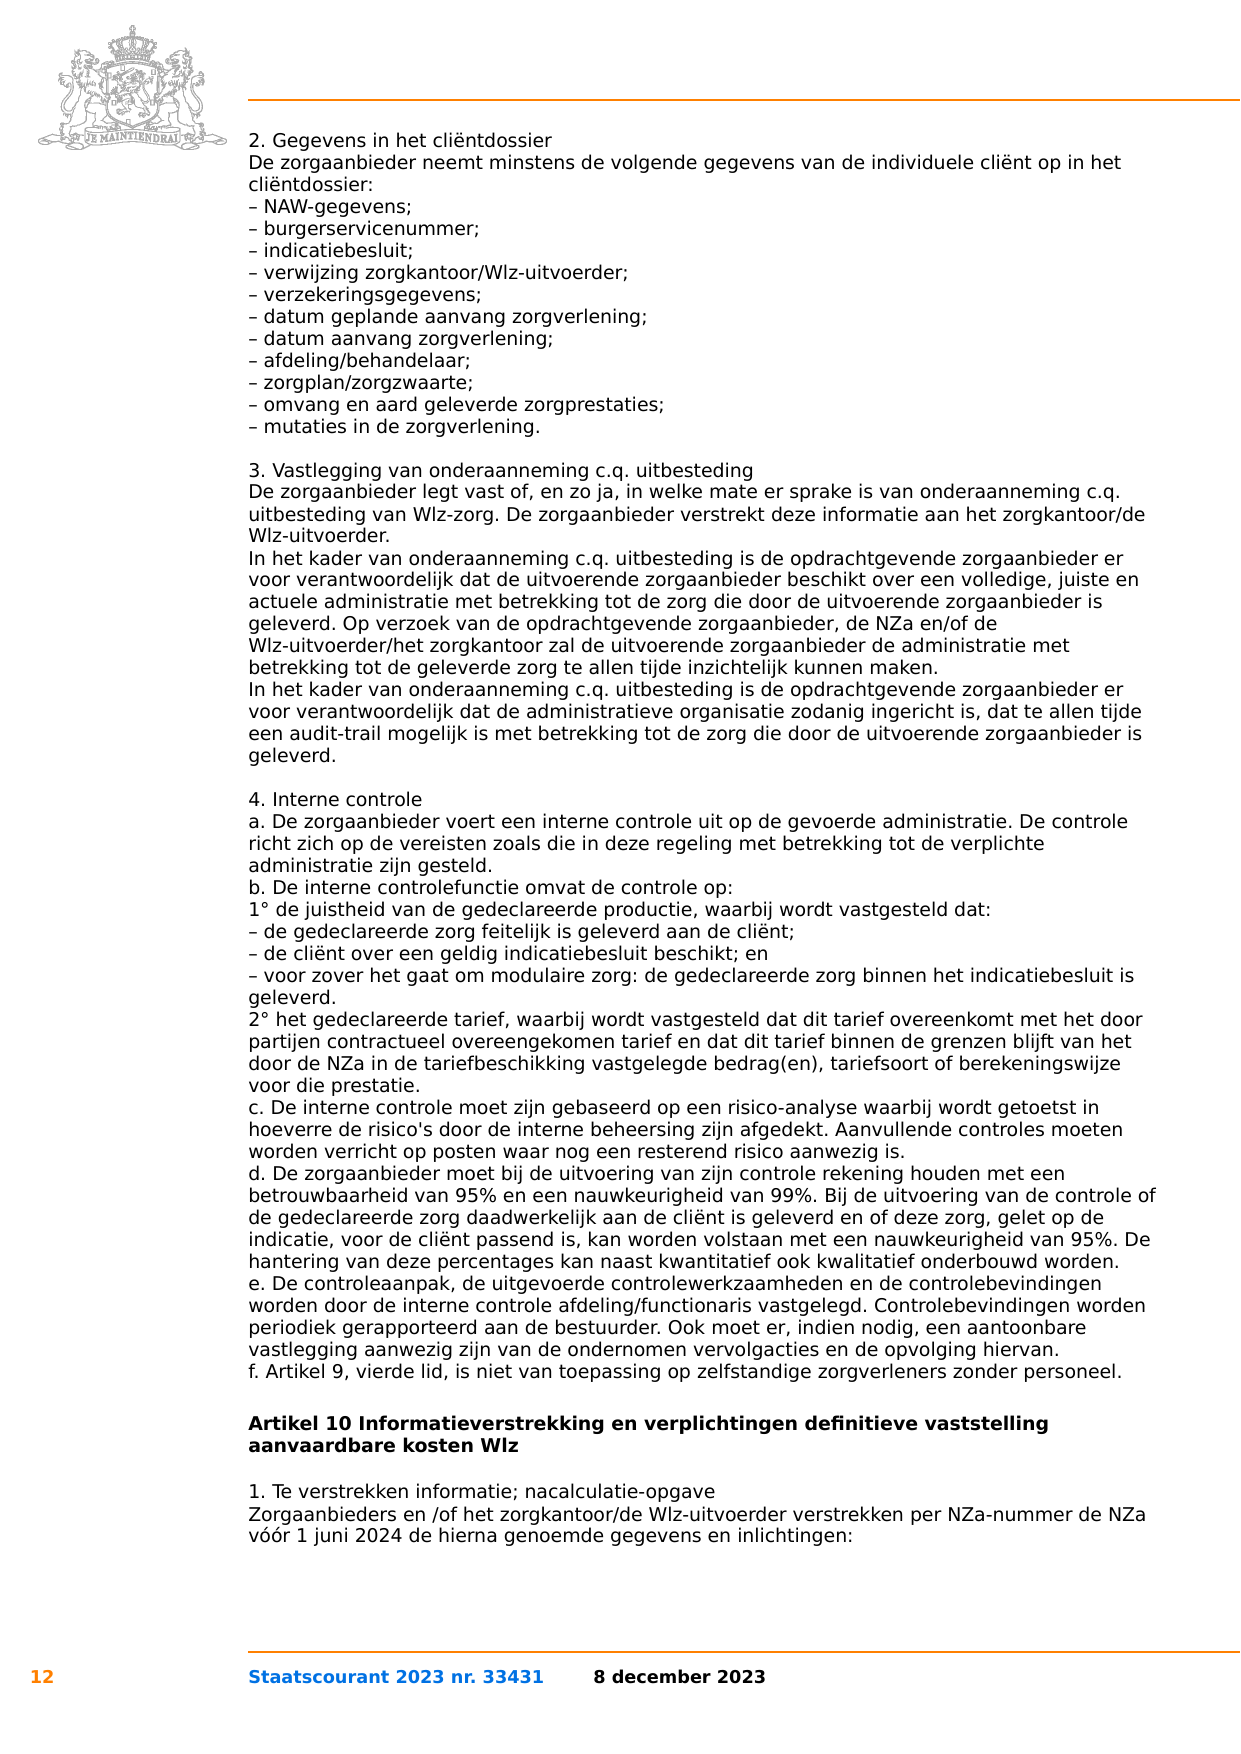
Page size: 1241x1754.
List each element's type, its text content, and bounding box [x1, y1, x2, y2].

subtitle Artikel 10 Informatieverstrekking en verplichtingen definitieve vaststelling aanvaardbare kosten Wlz [248, 1412, 1163, 1456]
text De zorgaanbieder neemt minstens de volgende gegevens van de individuele cliënt op in het cliëntdossier: [248, 152, 1163, 196]
picture [38, 25, 227, 150]
text – voor zover het gaat om modulaire zorg: de gedeclareerde zorg binnen het indicatiebesluit is geleverd. [248, 965, 1163, 1009]
text 2° het gedeclareerde tarief, waarbij wordt vastgesteld dat dit tarief overeenkomt met het door partijen contractueel overeengekomen tarief en dat dit tarief binnen de grenzen blijft van het door de NZa in de tariefbeschikking vastgelegde bedrag(en), tariefsoort of berekeningswijze voor die prestatie. [248, 1009, 1163, 1097]
text 1° de juistheid van de gedeclareerde productie, waarbij wordt vastgesteld dat: [248, 899, 1163, 921]
text – afdeling/behandelaar; [248, 350, 1163, 372]
text – verwijzing zorgkantoor/Wlz-uitvoerder; [248, 262, 1163, 284]
text – de gedeclareerde zorg feitelijk is geleverd aan de cliënt; [248, 921, 1163, 943]
text 3. Vastlegging van onderaanneming c.q. uitbesteding [248, 459, 1163, 481]
text e. De controleaanpak, de uitgevoerde controlewerkzaamheden en de controlebevindingen worden door de interne controle afdeling/functionaris vastgelegd. Controlebevindingen worden periodiek gerapporteerd aan de bestuurder. Ook moet er, indien nodig, een aantoonbare vastlegging aanwezig zijn van de ondernomen vervolgacties en de opvolging hiervan. [248, 1273, 1163, 1361]
text – datum aanvang zorgverlening; [248, 328, 1163, 350]
text b. De interne controlefunctie omvat de controle op: [248, 877, 1163, 899]
text – verzekeringsgegevens; [248, 284, 1163, 306]
text – datum geplande aanvang zorgverlening; [248, 306, 1163, 328]
text c. De interne controle moet zijn gebaseerd op een risico-analyse waarbij wordt getoetst in hoeverre de risico's door de interne beheersing zijn afgedekt. Aanvullende controles moeten worden verricht op posten waar nog een resterend risico aanwezig is. [248, 1097, 1163, 1163]
text – NAW-gegevens; [248, 196, 1163, 218]
text In het kader van onderaanneming c.q. uitbesteding is de opdrachtgevende zorgaanbieder er voor verantwoordelijk dat de uitvoerende zorgaanbieder beschikt over een volledige, juiste en actuele administratie met betrekking tot de zorg die door de uitvoerende zorgaanbieder is geleverd. Op verzoek van de opdrachtgevende zorgaanbieder, de NZa en/of de Wlz-uitvoerder/het zorgkantoor zal de uitvoerende zorgaanbieder de administratie met betrekking tot de geleverde zorg te allen tijde inzichtelijk kunnen maken. [248, 547, 1163, 679]
text Zorgaanbieders en /of het zorgkantoor/de Wlz-uitvoerder verstrekken per NZa-nummer de NZa vóór 1 juni 2024 de hierna genoemde gegevens en inlichtingen: [248, 1503, 1163, 1547]
text De zorgaanbieder legt vast of, en zo ja, in welke mate er sprake is van onderaanneming c.q. uitbesteding van Wlz-zorg. De zorgaanbieder verstrekt deze informatie aan het zorgkantoor/de Wlz-uitvoerder. [248, 481, 1163, 547]
text a. De zorgaanbieder voert een interne controle uit op de gevoerde administratie. De controle richt zich op de vereisten zoals die in deze regeling met betrekking tot de verplichte administratie zijn gesteld. [248, 811, 1163, 877]
text 1. Te verstrekken informatie; nacalculatie-opgave [248, 1481, 1163, 1503]
text 2. Gegevens in het cliëntdossier [248, 130, 1163, 152]
text In het kader van onderaanneming c.q. uitbesteding is de opdrachtgevende zorgaanbieder er voor verantwoordelijk dat de administratieve organisatie zodanig ingericht is, dat te allen tijde een audit-trail mogelijk is met betrekking tot de zorg die door de uitvoerende zorgaanbieder is geleverd. [248, 679, 1163, 767]
text – burgerservicenummer; [248, 218, 1163, 240]
text – de cliënt over een geldig indicatiebesluit beschikt; en [248, 943, 1163, 965]
text f. Artikel 9, vierde lid, is niet van toepassing op zelfstandige zorgverleners zonder personeel. [248, 1361, 1163, 1382]
text – zorgplan/zorgzwaarte; [248, 372, 1163, 394]
text 4. Interne controle [248, 789, 1163, 811]
text – indicatiebesluit; [248, 240, 1163, 262]
text d. De zorgaanbieder moet bij de uitvoering van zijn controle rekening houden met een betrouwbaarheid van 95% en een nauwkeurigheid van 99%. Bij de uitvoering van de controle of de gedeclareerde zorg daadwerkelijk aan de cliënt is geleverd en of deze zorg, gelet op de indicatie, voor de cliënt passend is, kan worden volstaan met een nauwkeurigheid van 95%. De hantering van deze percentages kan naast kwantitatief ook kwalitatief onderbouwd worden. [248, 1163, 1163, 1273]
text – mutaties in de zorgverlening. [248, 416, 1163, 438]
text – omvang en aard geleverde zorgprestaties; [248, 394, 1163, 416]
